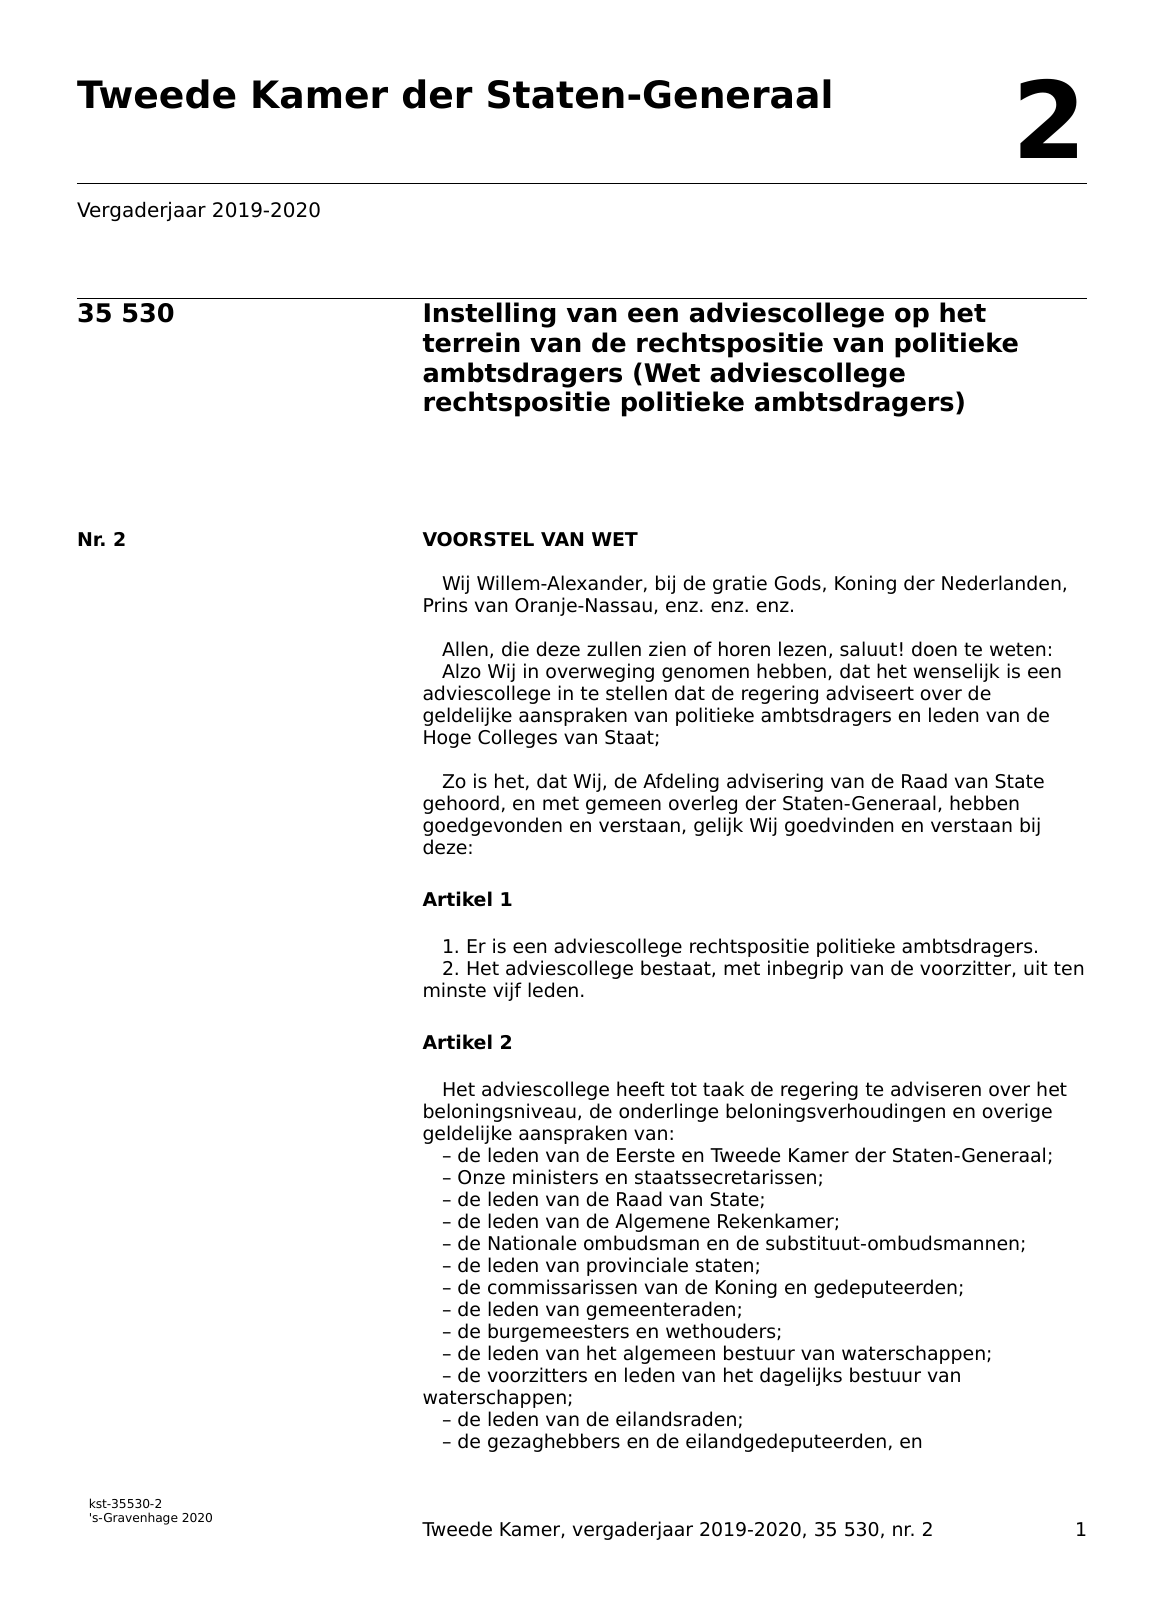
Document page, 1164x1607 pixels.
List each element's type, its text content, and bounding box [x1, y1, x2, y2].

text Zo is het, dat Wij, de Afdeling advisering van de Raad van State gehoord, en met gemeen overleg der Staten-Generaal, hebben goedgevonden en verstaan, gelijk Wij goedvinden en verstaan bij deze: [422, 771, 1087, 859]
text – de leden van de Raad van State; [422, 1189, 1087, 1211]
text – de voorzitters en leden van het dagelijks bestuur van waterschappen; [422, 1365, 1087, 1409]
table_header 2 [886, 59, 1087, 183]
text – de commissarissen van de Koning en gedeputeerden; [422, 1277, 1087, 1299]
text – de leden van het algemeen bestuur van waterschappen; [422, 1343, 1087, 1365]
subtitle Artikel 1 [422, 889, 1087, 911]
text – de gezaghebbers en de eilandgedeputeerden, en [422, 1431, 1087, 1453]
subtitle Artikel 2 [422, 1032, 1087, 1054]
text – de leden van gemeenteraden; [422, 1299, 1087, 1321]
table_header Tweede Kamer der Staten-Generaal [77, 59, 886, 183]
text – de leden van de Eerste en Tweede Kamer der Staten-Generaal; [422, 1145, 1087, 1167]
text – de leden van provinciale staten; [422, 1255, 1087, 1277]
text 's-Gravenhage 2020 [88, 1511, 323, 1525]
text kst-35530-2 [88, 1497, 323, 1511]
text 2. Het adviescollege bestaat, met inbegrip van de voorzitter, uit ten minste vijf leden. [422, 958, 1087, 1002]
text Het adviescollege heeft tot taak de regering te adviseren over het beloningsniveau, de onderlinge beloningsverhoudingen en overige geldelijke aanspraken van: [422, 1079, 1087, 1145]
subtitle Nr. 2 VOORSTEL VAN WET [77, 529, 1087, 551]
text – de burgemeesters en wethouders; [422, 1321, 1087, 1343]
text – de Nationale ombudsman en de substituut-ombudsmannen; [422, 1233, 1087, 1255]
table_cell Vergaderjaar 2019-2020 [77, 184, 1087, 298]
text – Onze ministers en staatssecretarissen; [422, 1167, 1087, 1189]
text Allen, die deze zullen zien of horen lezen, saluut! doen te weten: [422, 639, 1087, 661]
text – de leden van de eilandsraden; [422, 1409, 1087, 1431]
text Wij Willem-Alexander, bij de gratie Gods, Koning der Nederlanden, Prins van Oranje-Nassau, enz. enz. enz. [422, 573, 1087, 617]
text Alzo Wij in overweging genomen hebben, dat het wenselijk is een adviescollege in te stellen dat de regering adviseert over de geldelijke aanspraken van politieke ambtsdragers en leden van de Hoge Colleges van Staat; [422, 661, 1087, 749]
text – de leden van de Algemene Rekenkamer; [422, 1211, 1087, 1233]
text 1. Er is een adviescollege rechtspositie politieke ambtsdragers. [422, 936, 1087, 958]
subtitle 35 530 Instelling van een adviescollege op het terrein van de rechtspositie van politieke ambtsdragers (Wet adviescollege rechtspositie politieke ambtsdragers) [77, 299, 1087, 418]
